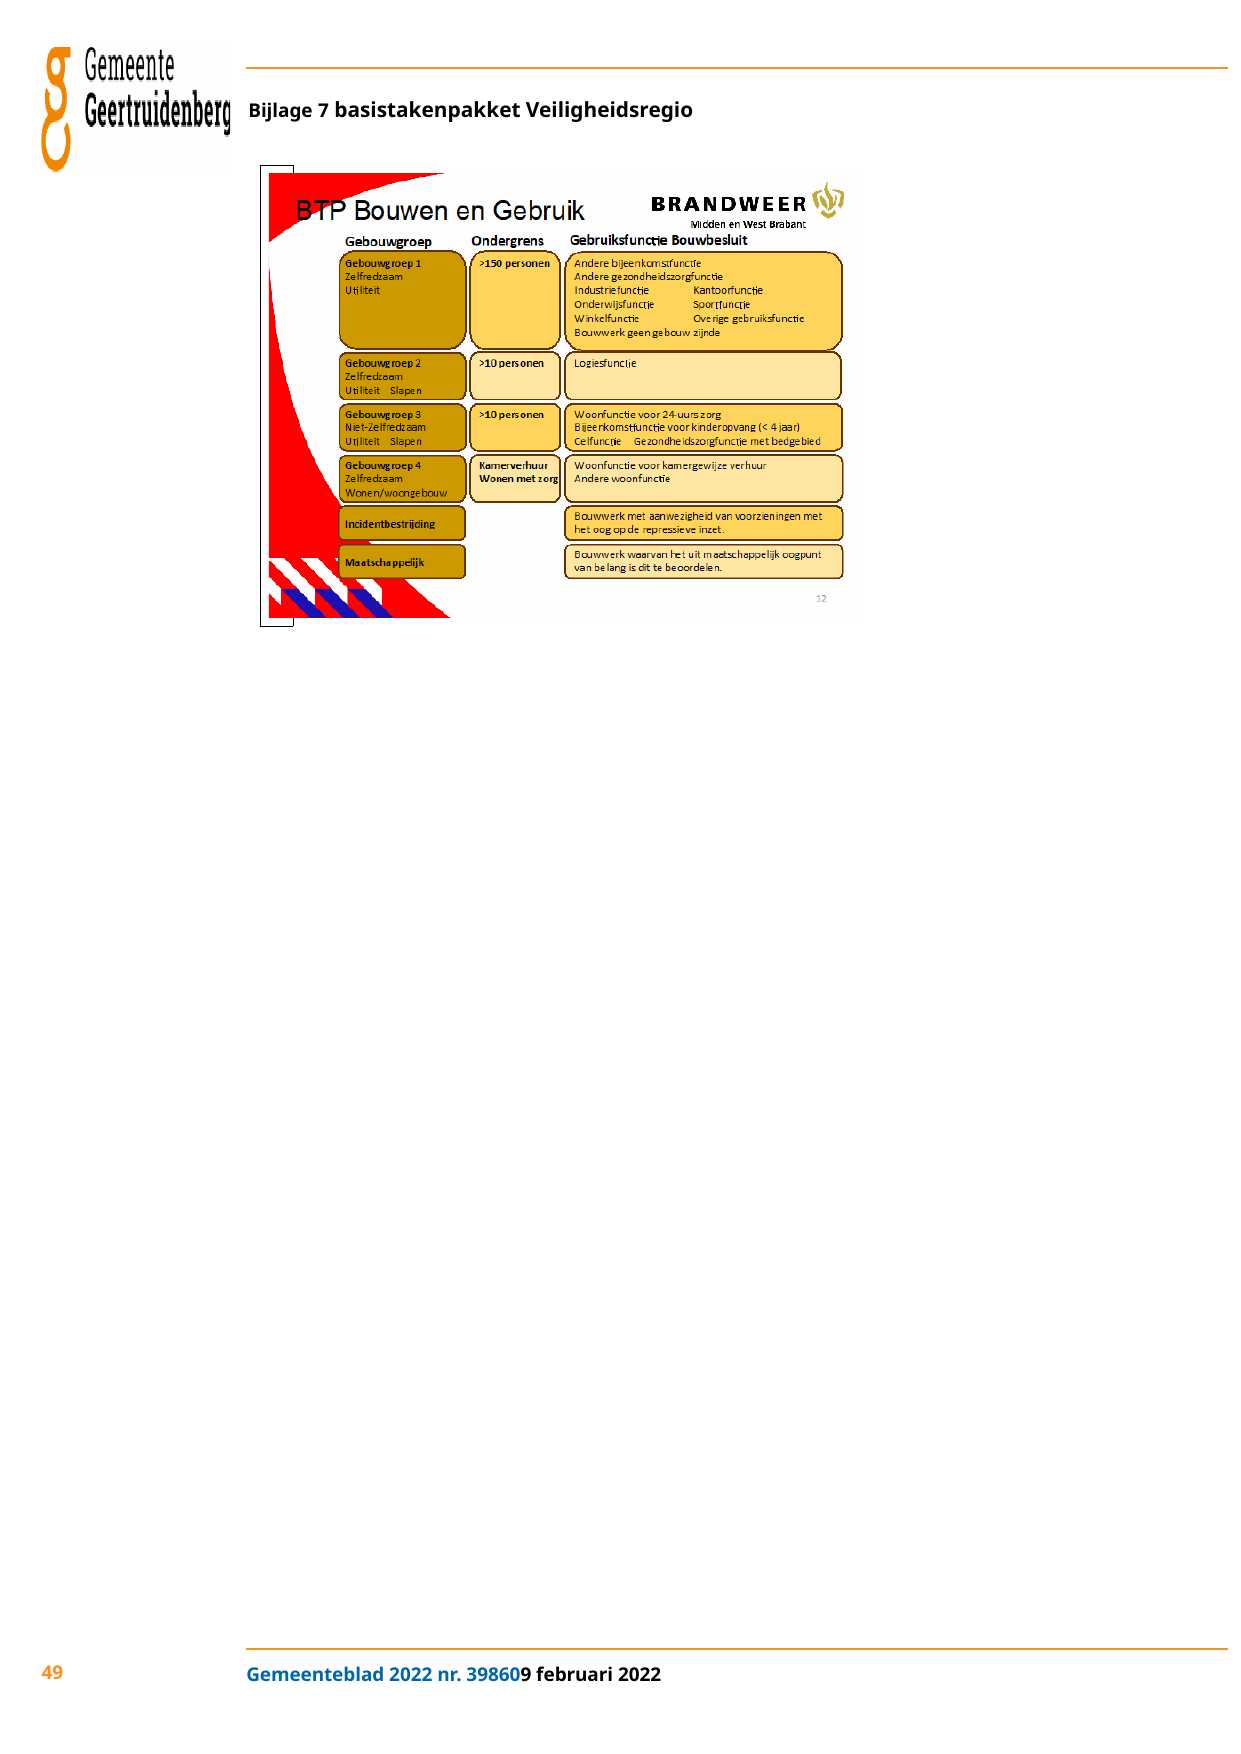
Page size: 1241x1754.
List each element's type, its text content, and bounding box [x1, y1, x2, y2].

picture [41, 47, 231, 172]
picture [268, 173, 860, 618]
text Bijlage 7 basistakenpakket Veiligheidsregio [248, 95, 1152, 123]
